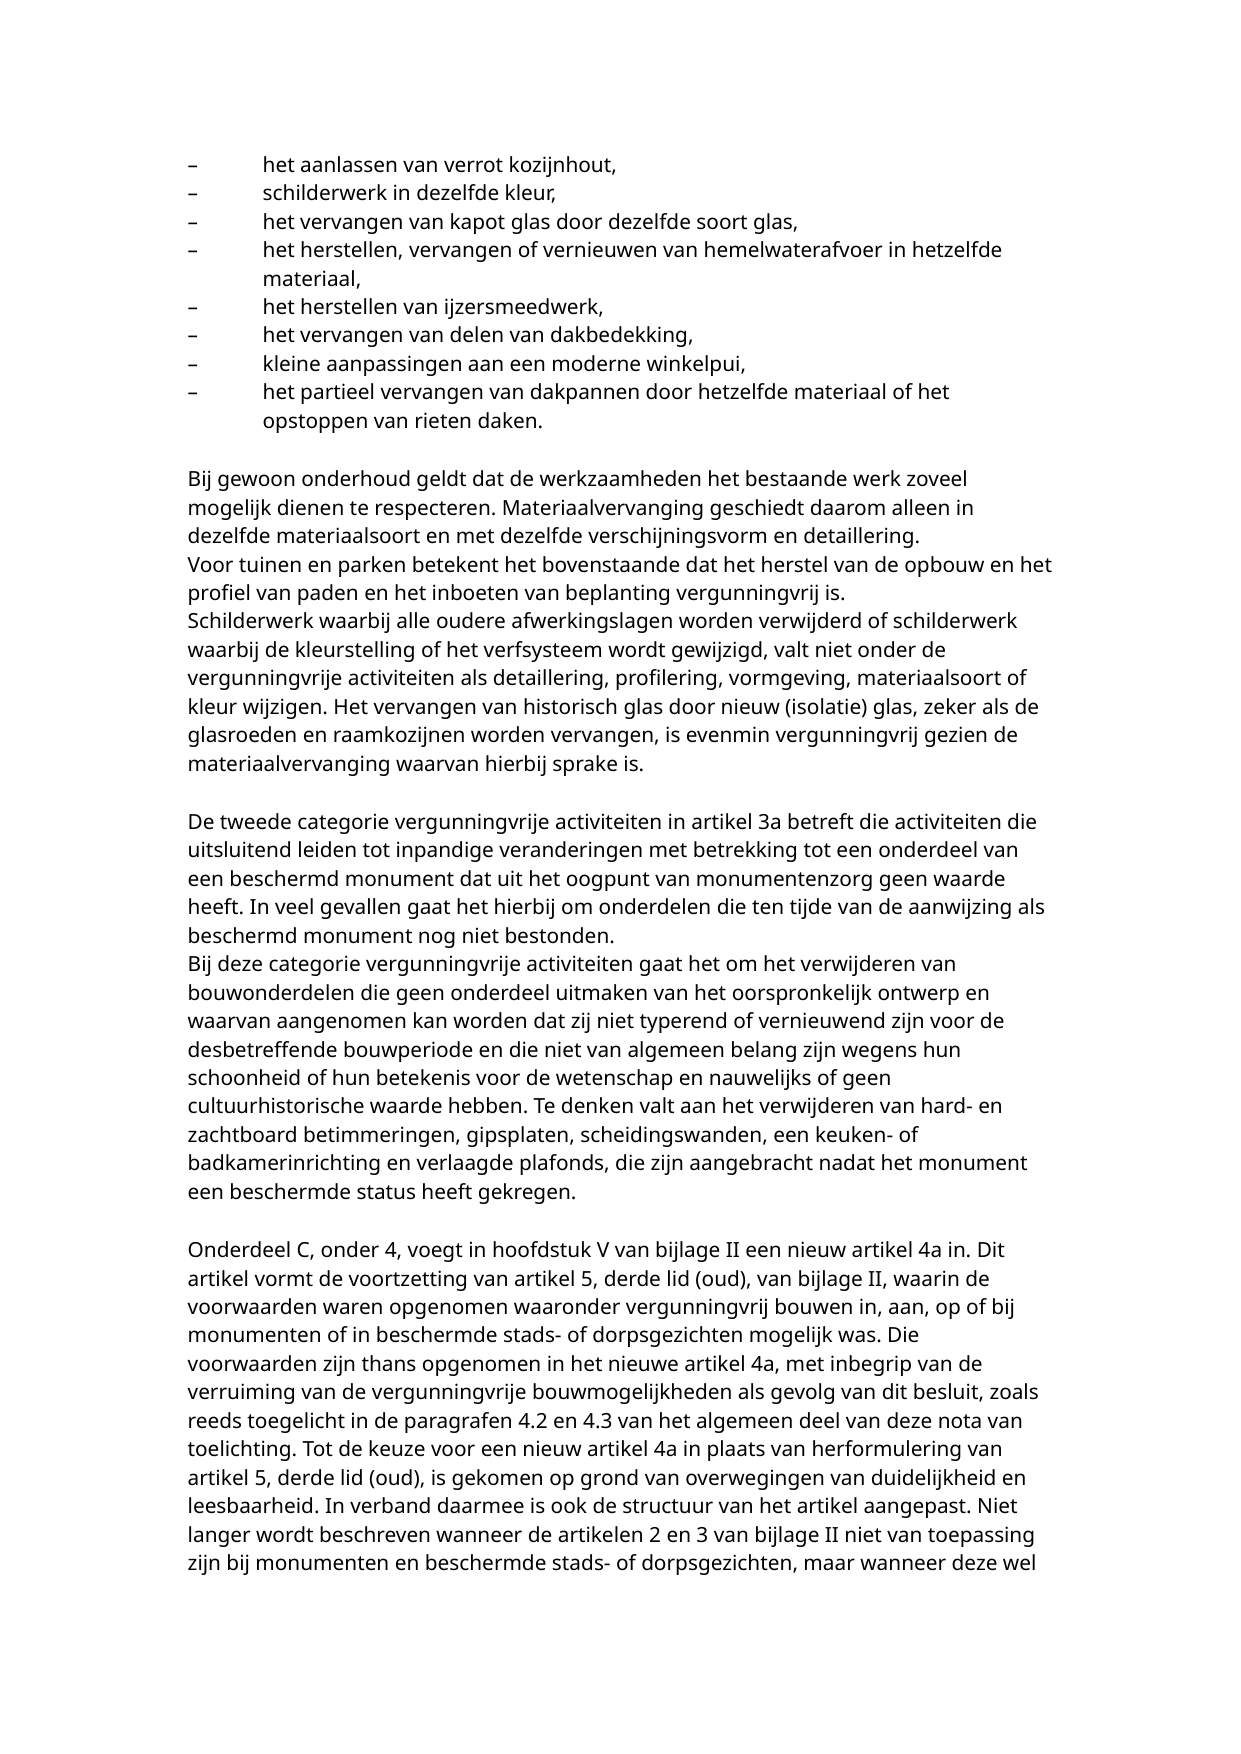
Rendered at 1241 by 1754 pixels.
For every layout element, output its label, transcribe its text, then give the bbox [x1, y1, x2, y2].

text Voor tuinen en parken betekent het bovenstaande dat het herstel van de opbouw en het profiel van paden en het inboeten van beplanting vergunningvrij is. [187, 550, 1053, 607]
list kleine aanpassingen aan een moderne winkelpui, [187, 349, 1053, 377]
text Schilderwerk waarbij alle oudere afwerkingslagen worden verwijderd of schilderwerk waarbij de kleurstelling of het verfsysteem wordt gewijzigd, valt niet onder de vergunningvrije activiteiten als detaillering, profilering, vormgeving, materiaalsoort of kleur wijzigen. Het vervangen van historisch glas door nieuw (isolatie) glas, zeker als de glasroeden en raamkozijnen worden vervangen, is evenmin vergunningvrij gezien de materiaalvervanging waarvan hierbij sprake is. [187, 607, 1053, 777]
text De tweede categorie vergunningvrije activiteiten in artikel 3a betreft die activiteiten die uitsluitend leiden tot inpandige veranderingen met betrekking tot een onderdeel van een beschermd monument dat uit het oogpunt van monumentenzorg geen waarde heeft. In veel gevallen gaat het hierbij om onderdelen die ten tijde van de aanwijzing als beschermd monument nog niet bestonden. [187, 807, 1053, 949]
list het herstellen van ijzersmeedwerk, [187, 292, 1053, 321]
text Bij deze categorie vergunningvrije activiteiten gaat het om het verwijderen van bouwonderdelen die geen onderdeel uitmaken van het oorspronkelijk ontwerp en waarvan aangenomen kan worden dat zij niet typerend of vernieuwend zijn voor de desbetreffende bouwperiode en die niet van algemeen belang zijn wegens hun schoonheid of hun betekenis voor de wetenschap en nauwelijks of geen cultuurhistorische waarde hebben. Te denken valt aan het verwijderen van hard- en zachtboard betimmeringen, gipsplaten, scheidingswanden, een keuken- of badkamerinrichting en verlaagde plafonds, die zijn aangebracht nadat het monument een beschermde status heeft gekregen. [187, 949, 1053, 1205]
list schilderwerk in dezelfde kleur, [187, 178, 1053, 207]
text Bij gewoon onderhoud geldt dat de werkzaamheden het bestaande werk zoveel mogelijk dienen te respecteren. Materiaalvervanging geschiedt daarom alleen in dezelfde materiaalsoort en met dezelfde verschijningsvorm en detaillering. [187, 464, 1053, 550]
list het vervangen van delen van dakbedekking, [187, 321, 1053, 349]
list het aanlassen van verrot kozijnhout, [187, 150, 1053, 178]
list het herstellen, vervangen of vernieuwen van hemelwaterafvoer in hetzelfde materiaal, [187, 235, 1053, 292]
text Onderdeel C, onder 4, voegt in hoofdstuk V van bijlage II een nieuw artikel 4a in. Dit artikel vormt de voortzetting van artikel 5, derde lid (oud), van bijlage II, waarin de voorwaarden waren opgenomen waaronder vergunningvrij bouwen in, aan, op of bij monumenten of in beschermde stads- of dorpsgezichten mogelijk was. Die voorwaarden zijn thans opgenomen in het nieuwe artikel 4a, met inbegrip van de verruiming van de vergunningvrije bouwmogelijkheden als gevolg van dit besluit, zoals reeds toegelicht in de paragrafen 4.2 en 4.3 van het algemeen deel van deze nota van toelichting. Tot de keuze voor een nieuw artikel 4a in plaats van herformulering van artikel 5, derde lid (oud), is gekomen op grond van overwegingen van duidelijkheid en leesbaarheid. In verband daarmee is ook de structuur van het artikel aangepast. Niet langer wordt beschreven wanneer de artikelen 2 en 3 van bijlage II niet van toepassing zijn bij monumenten en beschermde stads- of dorpsgezichten, maar wanneer deze wel [187, 1235, 1053, 1577]
list het vervangen van kapot glas door dezelfde soort glas, [187, 207, 1053, 235]
list het partieel vervangen van dakpannen door hetzelfde materiaal of het opstoppen van rieten daken. [187, 377, 1053, 434]
